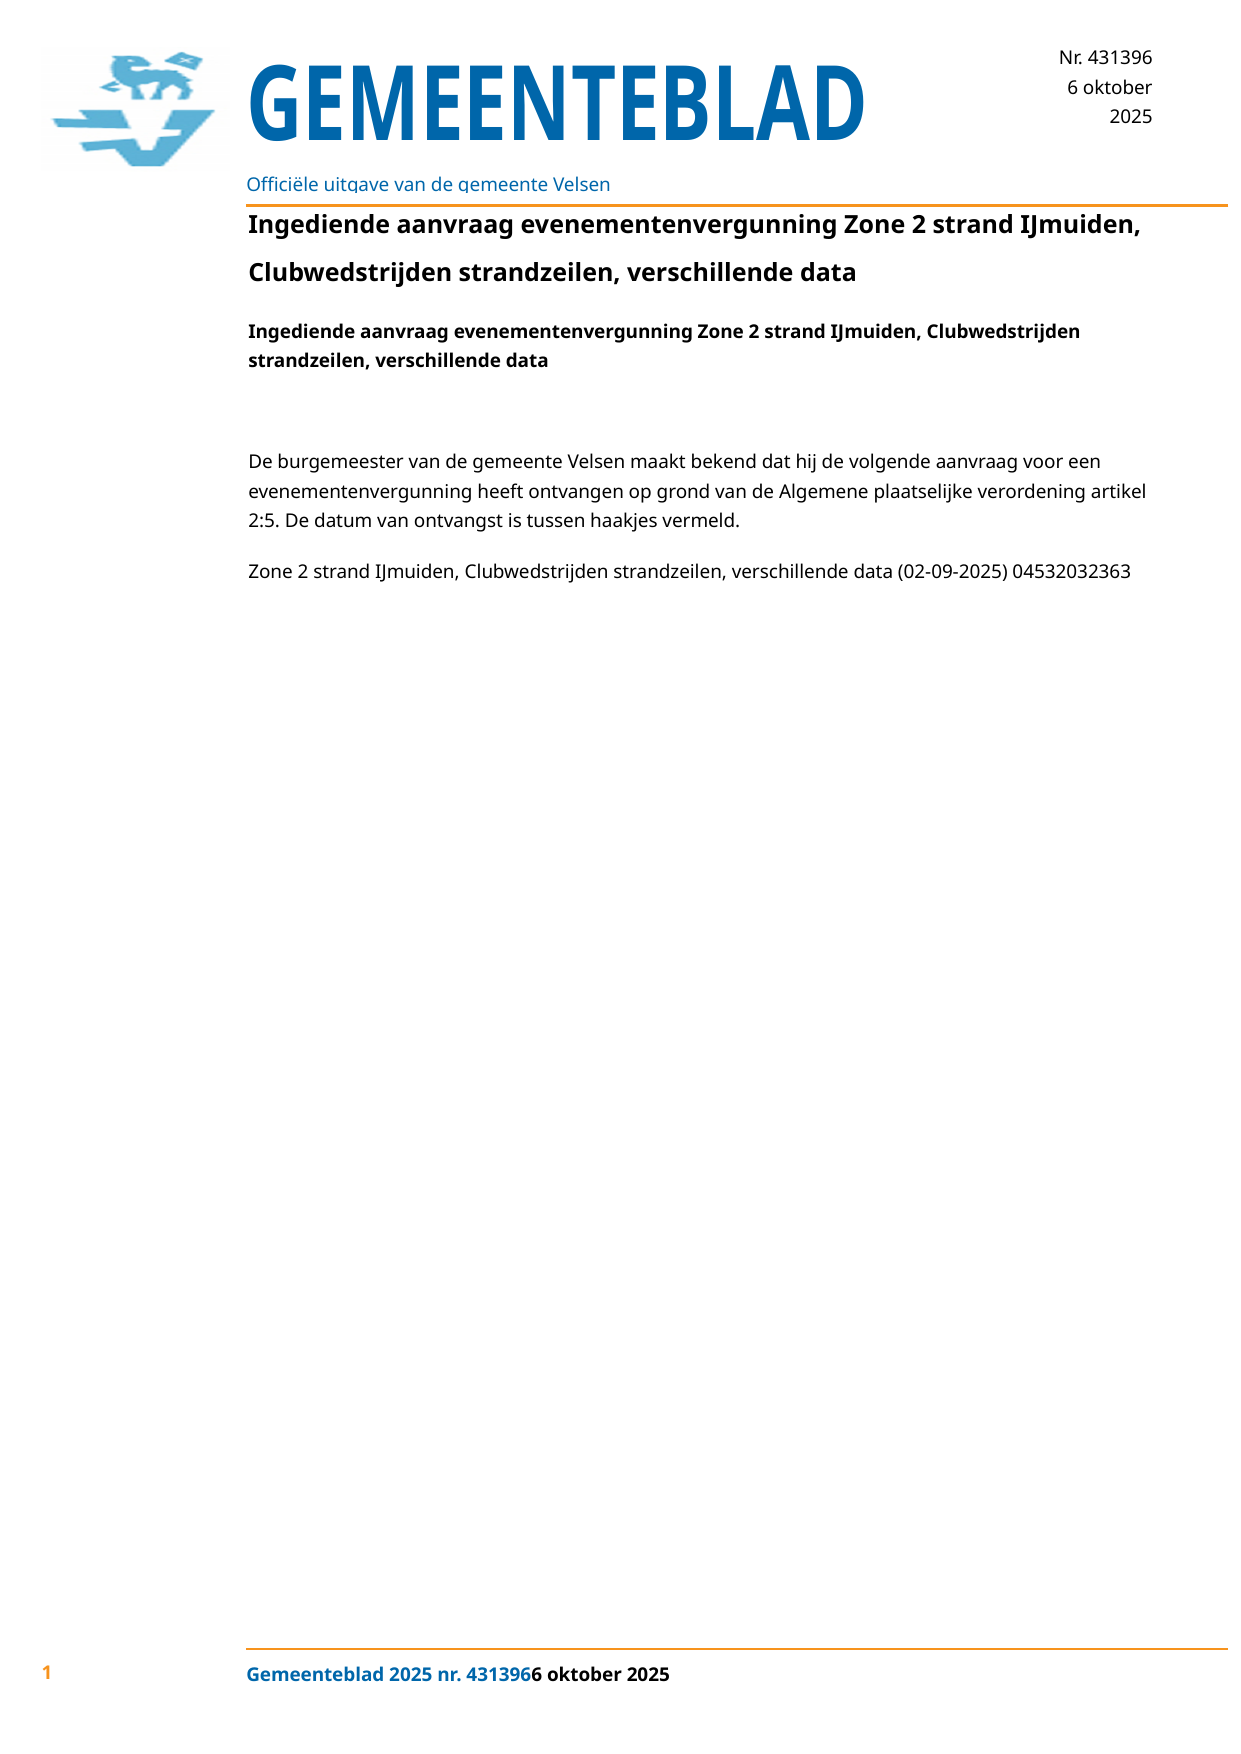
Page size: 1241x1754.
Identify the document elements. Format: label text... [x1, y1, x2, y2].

text De burgemeester van de gemeente Velsen maakt bekend dat hij de volgende aanvraag voor een evenementenvergunning heeft ontvangen op grond van de Algemene plaatselijke verordening artikel 2:5. De datum van ontvangst is tussen haakjes vermeld. [248, 448, 1152, 533]
text Zone 2 strand IJmuiden, Clubwedstrijden strandzeilen, verschillende data (02-09-2025) 04532032363 [248, 558, 1152, 584]
text Ingediende aanvraag evenementenvergunning Zone 2 strand IJmuiden, Clubwedstrijden strandzeilen, verschillende data [248, 318, 1152, 373]
text Ingediende aanvraag evenementenvergunning Zone 2 strand IJmuiden, Clubwedstrijden strandzeilen, verschillende data [248, 207, 1152, 288]
picture [41, 47, 231, 172]
